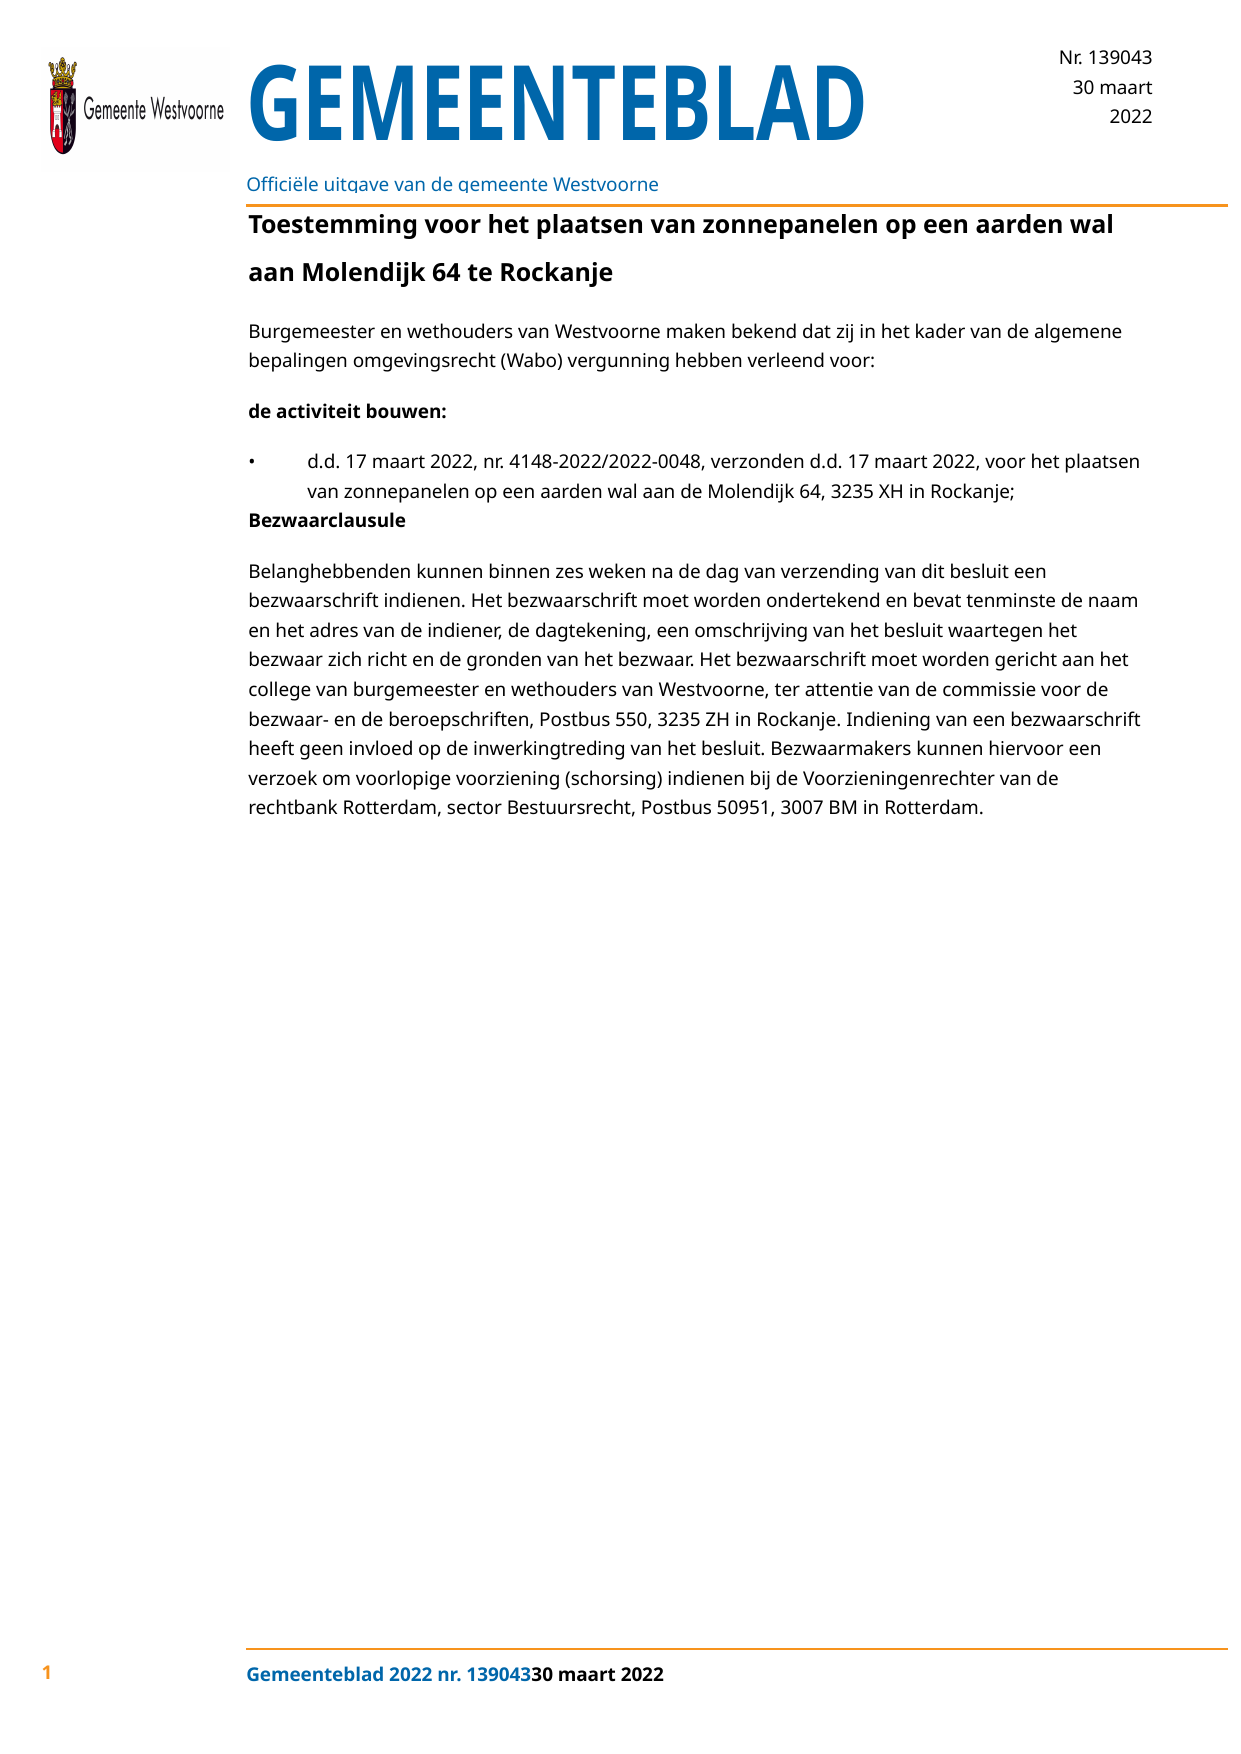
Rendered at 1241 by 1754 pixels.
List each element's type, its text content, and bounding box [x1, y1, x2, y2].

picture [41, 47, 231, 172]
text Burgemeester en wethouders van Westvoorne maken bekend dat zij in het kader van de algemene bepalingen omgevingsrecht (Wabo) vergunning hebben verleend voor: [248, 318, 1152, 373]
text Toestemming voor het plaatsen van zonnepanelen op een aarden wal aan Molendijk 64 te Rockanje [248, 207, 1152, 288]
text de activiteit bouwen: [248, 398, 1152, 424]
text Bezwaarclausule [248, 507, 1152, 533]
text Belanghebbenden kunnen binnen zes weken na de dag van verzending van dit besluit een bezwaarschrift indienen. Het bezwaarschrift moet worden ondertekend en bevat tenminste de naam en het adres van de indiener, de dagtekening, een omschrijving van het besluit waartegen het bezwaar zich richt en de gronden van het bezwaar. Het bezwaarschrift moet worden gericht aan het college van burgemeester en wethouders van Westvoorne, ter attentie van de commissie voor de bezwaar- en de beroepschriften, Postbus 550, 3235 ZH in Rockanje. Indiening van een bezwaarschrift heeft geen invloed op de inwerkingtreding van het besluit. Bezwaarmakers kunnen hiervoor een verzoek om voorlopige voorziening (schorsing) indienen bij de Voorzieningenrechter van de rechtbank Rotterdam, sector Bestuursrecht, Postbus 50951, 3007 BM in Rotterdam. [248, 558, 1152, 820]
list d.d. 17 maart 2022, nr. 4148-2022/2022-0048, verzonden d.d. 17 maart 2022, voor het plaatsen van zonnepanelen op een aarden wal aan de Molendijk 64, 3235 XH in Rockanje; [248, 448, 1152, 504]
